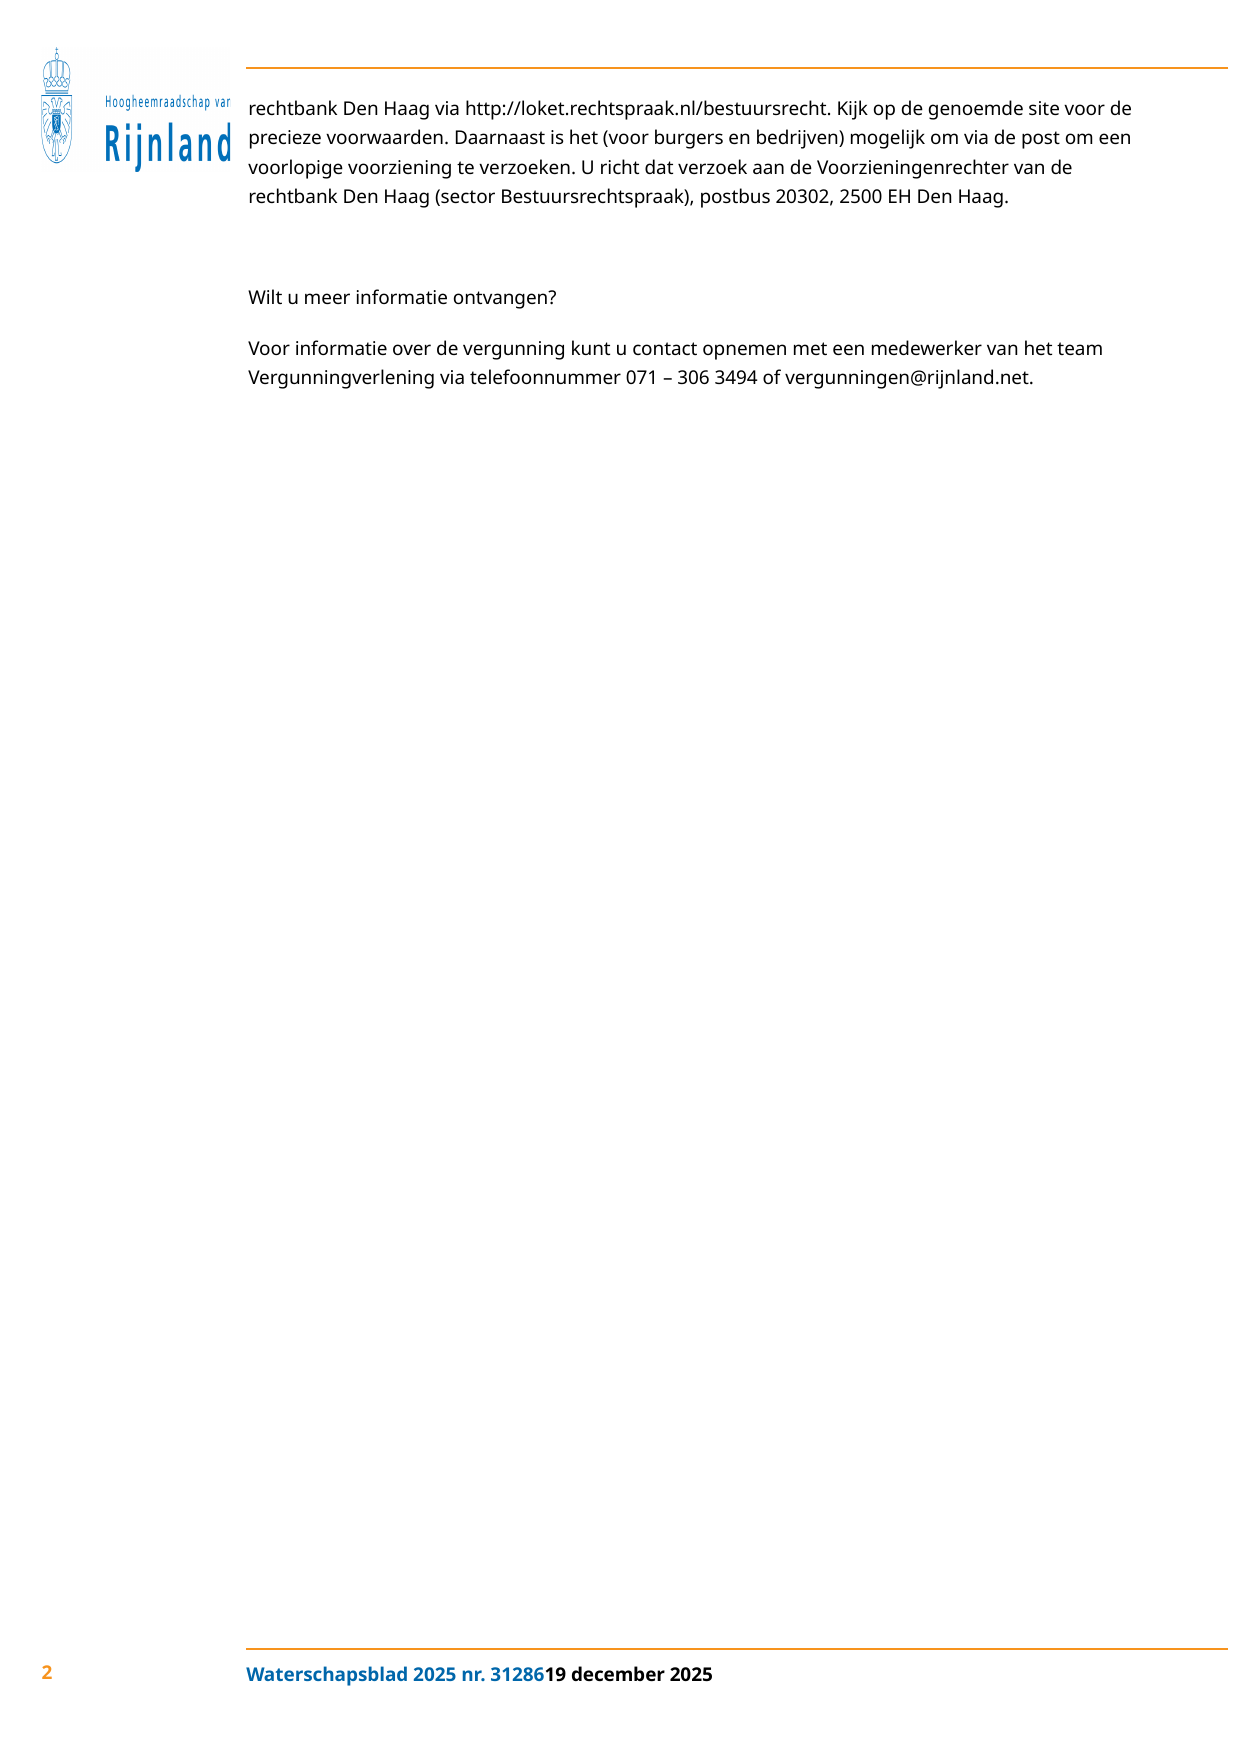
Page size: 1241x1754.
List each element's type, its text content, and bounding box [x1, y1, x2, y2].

picture [41, 47, 231, 172]
text Wilt u meer informatie ontvangen? [248, 284, 1152, 310]
text rechtbank Den Haag via http://loket.rechtspraak.nl/bestuursrecht. Kijk op de genoemde site voor de precieze voorwaarden. Daarnaast is het (voor burgers en bedrijven) mogelijk om via de post om een voorlopige voorziening te verzoeken. U richt dat verzoek aan de Voorzieningenrechter van de rechtbank Den Haag (sector Bestuursrechtspraak), postbus 20302, 2500 EH Den Haag. [248, 95, 1152, 209]
text Voor informatie over de vergunning kunt u contact opnemen met een medewerker van het team Vergunningverlening via telefoonnummer 071 – 306 3494 of vergunningen@rijnland.net. [248, 335, 1152, 390]
